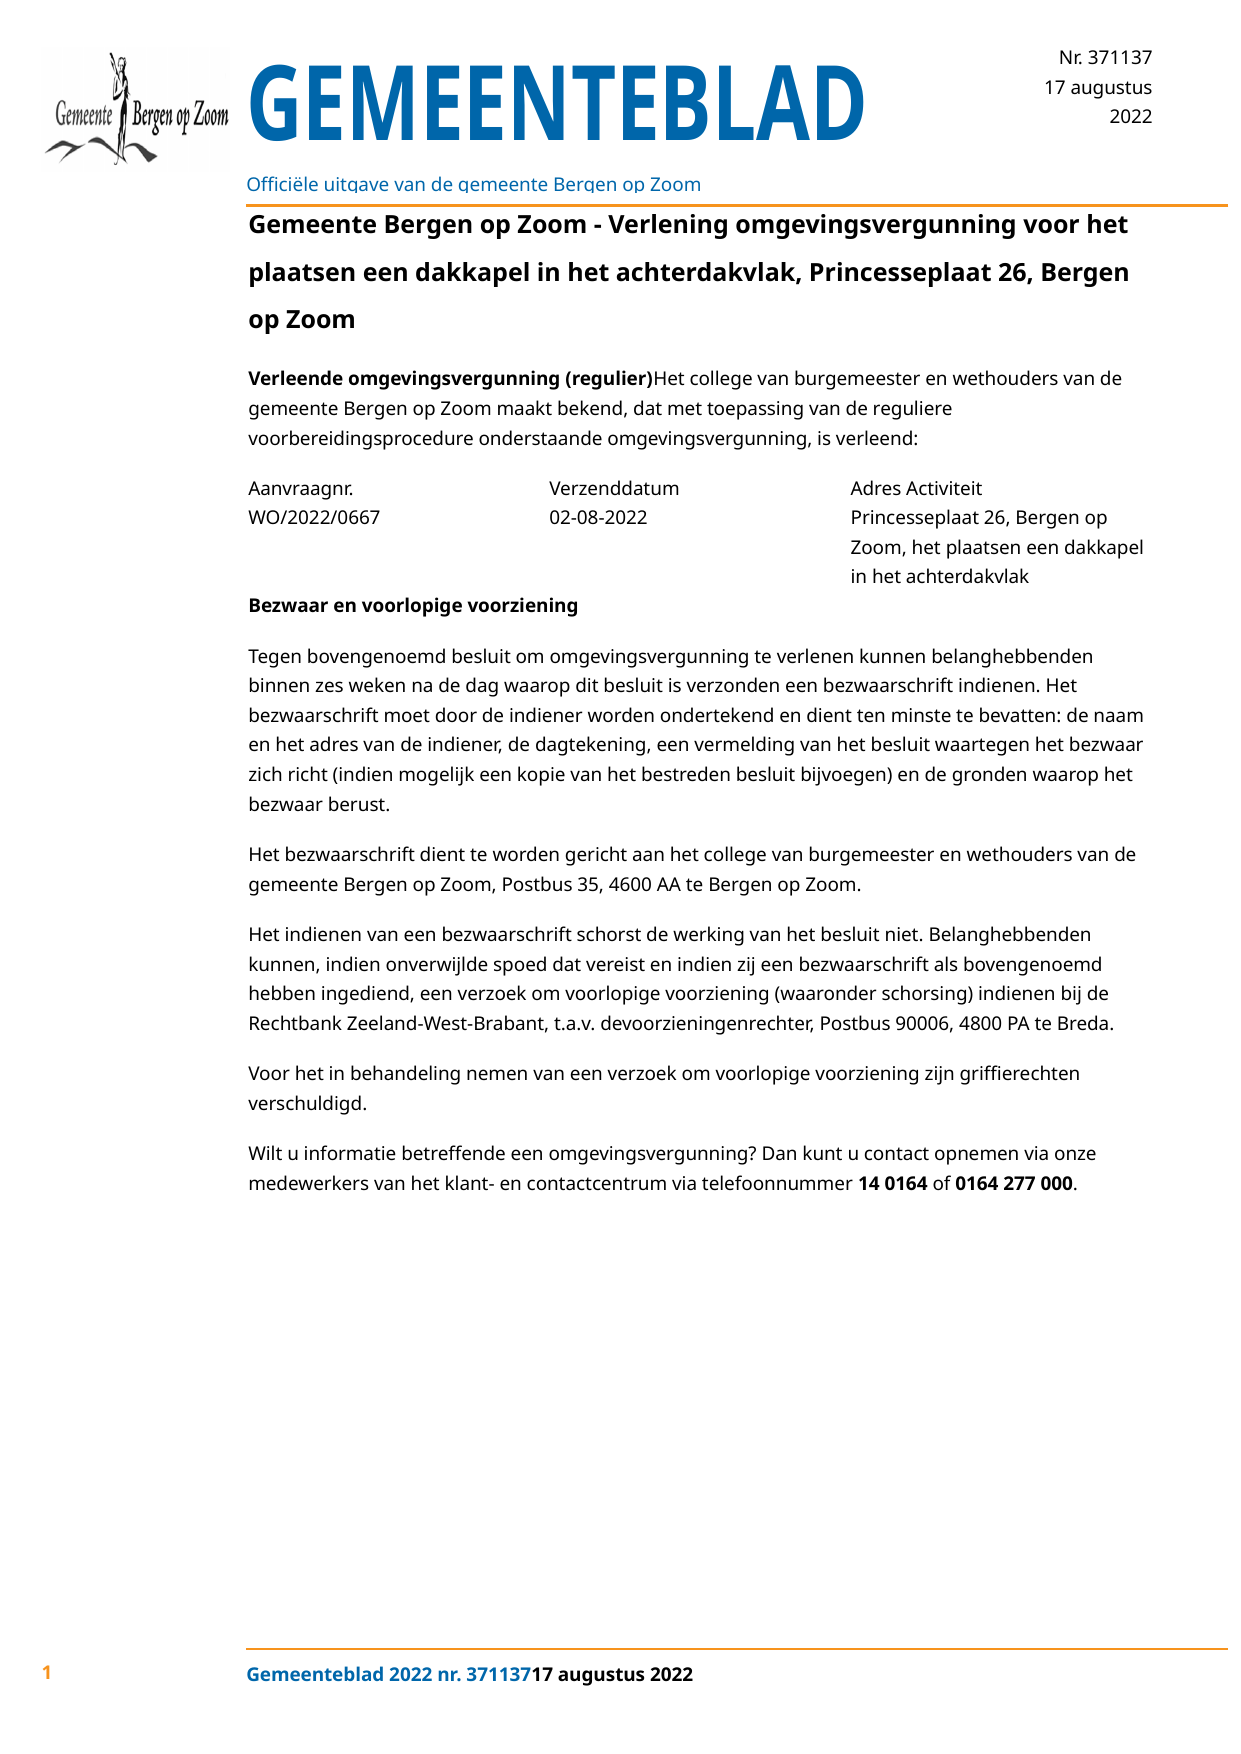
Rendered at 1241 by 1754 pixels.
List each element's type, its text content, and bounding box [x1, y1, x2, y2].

text Tegen bovengenoemd besluit om omgevingsvergunning te verlenen kunnen belanghebbenden binnen zes weken na de dag waarop dit besluit is verzonden een bezwaarschrift indienen. Het bezwaarschrift moet door de indiener worden ondertekend en dient ten minste te bevatten: de naam en het adres van de indiener, de dagtekening, een vermelding van het besluit waartegen het bezwaar zich richt (indien mogelijk een kopie van het bestreden besluit bijvoegen) en de gronden waarop het bezwaar berust. [248, 643, 1152, 816]
text Voor het in behandeling nemen van een verzoek om voorlopige voorziening zijn griffierechten verschuldigd. [248, 1060, 1152, 1116]
table_header WO/2022/0667 [248, 504, 549, 589]
text Het bezwaarschrift dient te worden gericht aan het college van burgemeester en wethouders van de gemeente Bergen op Zoom, Postbus 35, 4600 AA te Bergen op Zoom. [248, 841, 1152, 896]
table_header 02-08-2022 [549, 504, 850, 589]
table_header Princesseplaat 26, Bergen op Zoom, het plaatsen een dakkapel in het achterdakvlak [850, 504, 1152, 589]
text Wilt u informatie betreffende een omgevingsvergunning? Dan kunt u contact opnemen via onze medewerkers van het klant- en contactcentrum via telefoonnummer 14 0164 of 0164 277 000. [248, 1140, 1152, 1196]
text Bezwaar en voorlopige voorziening [248, 592, 1152, 618]
table_header Aanvraagnr. [248, 475, 549, 501]
picture [41, 47, 231, 172]
text Verleende omgevingsvergunning (regulier)Het college van burgemeester en wethouders van de gemeente Bergen op Zoom maakt bekend, dat met toepassing van de reguliere voorbereidingsprocedure onderstaande omgevingsvergunning, is verleend: [248, 366, 1152, 450]
text Gemeente Bergen op Zoom - Verlening omgevingsvergunning voor het plaatsen een dakkapel in het achterdakvlak, Princesseplaat 26, Bergen op Zoom [248, 207, 1152, 336]
table_header Verzenddatum [549, 475, 850, 501]
text Het indienen van een bezwaarschrift schorst de werking van het besluit niet. Belanghebbenden kunnen, indien onverwijlde spoed dat vereist en indien zij een bezwaarschrift als bovengenoemd hebben ingediend, een verzoek om voorlopige voorziening (waaronder schorsing) indienen bij de Rechtbank Zeeland-West-Brabant, t.a.v. devoorzieningenrechter, Postbus 90006, 4800 PA te Breda. [248, 921, 1152, 1036]
table_header Adres Activiteit [850, 475, 1152, 501]
